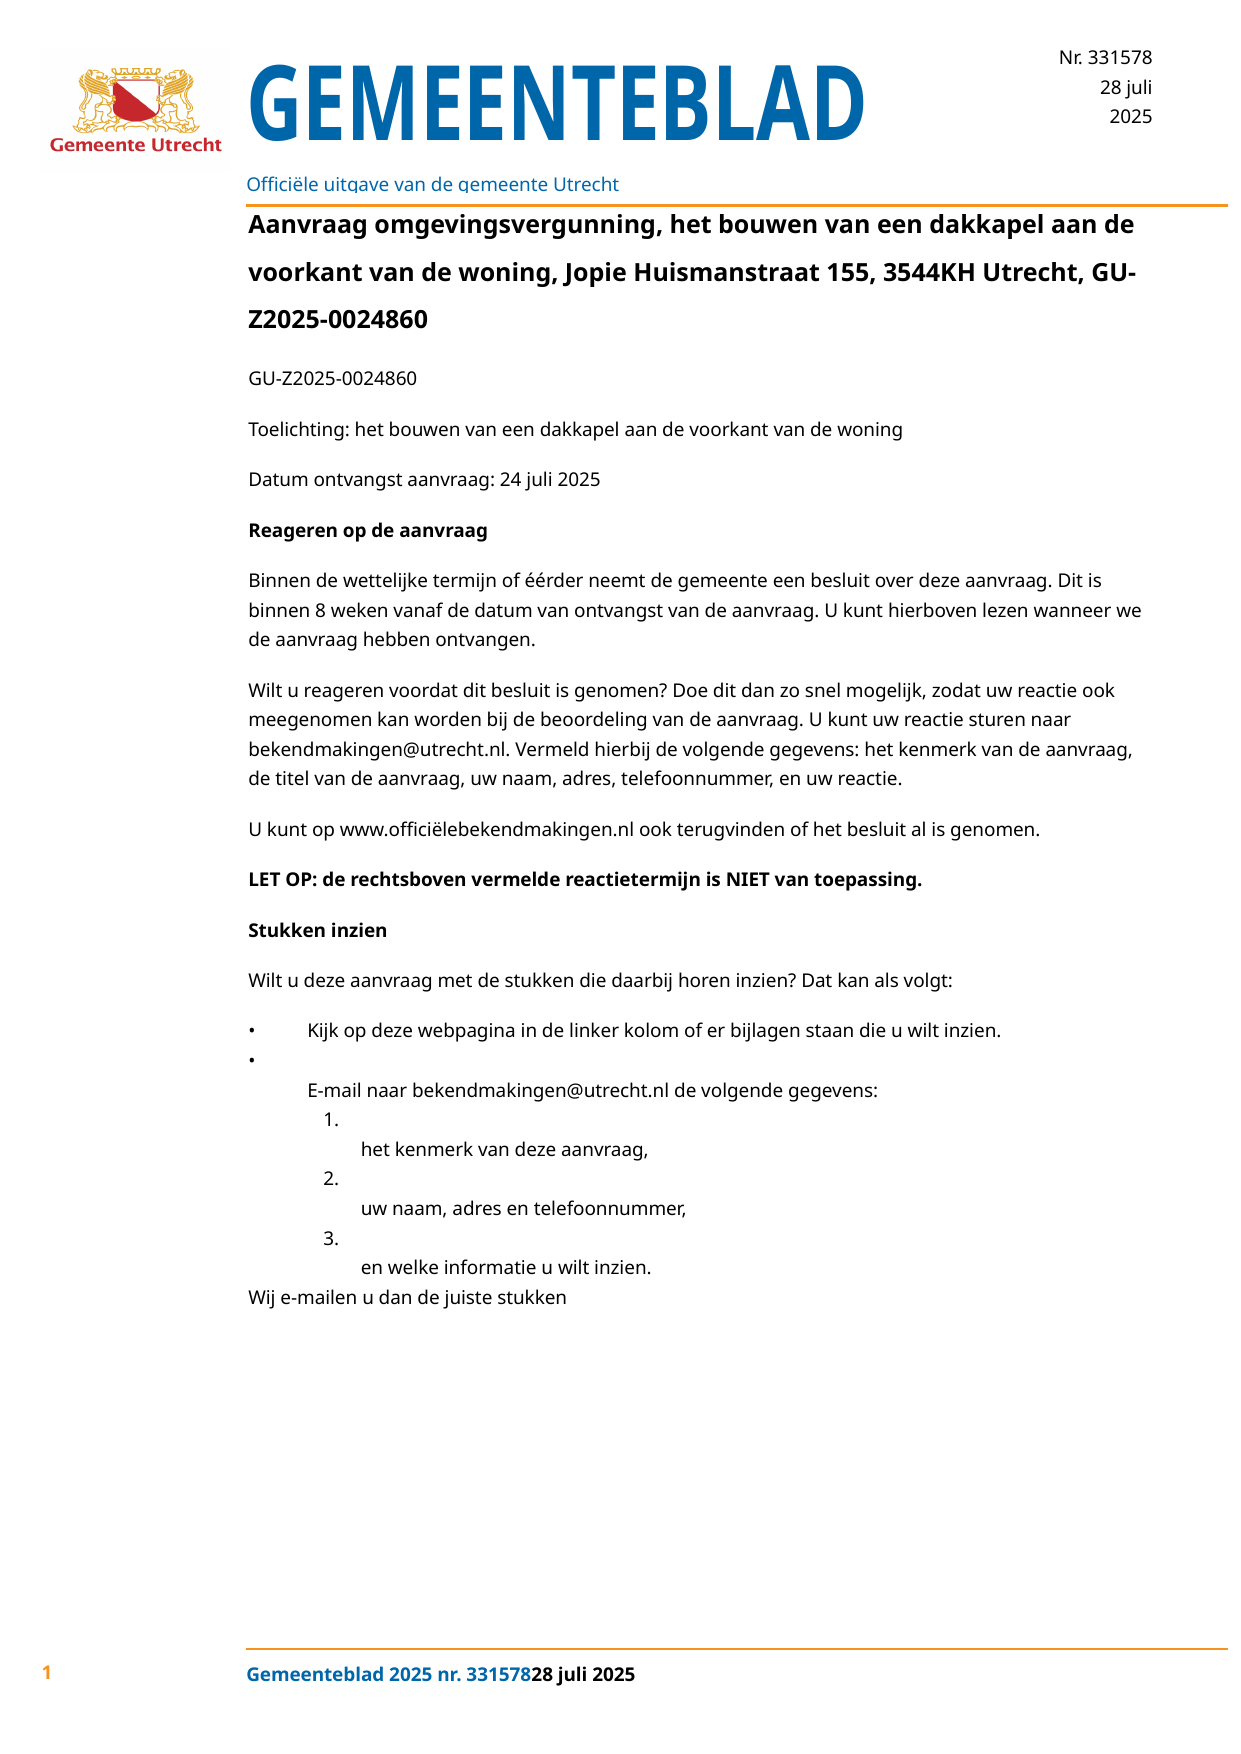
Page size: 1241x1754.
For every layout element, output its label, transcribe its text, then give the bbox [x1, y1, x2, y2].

list Kijk op deze webpagina in de linker kolom of er bijlagen staan die u wilt inzien. [248, 1018, 1152, 1043]
text Wij e-mailen u dan de juiste stukken [248, 1284, 1152, 1309]
list E-mail naar bekendmakingen@utrecht.nl de volgende gegevens: [248, 1077, 1152, 1102]
text Wilt u reageren voordat dit besluit is genomen? Doe dit dan zo snel mogelijk, zodat uw reactie ook meegenomen kan worden bij de beoordeling van de aanvraag. U kunt uw reactie sturen naar bekendmakingen@utrecht.nl. Vermeld hierbij de volgende gegevens: het kenmerk van de aanvraag, de titel van de aanvraag, uw naam, adres, telefoonnummer, en uw reactie. [248, 677, 1152, 791]
text Datum ontvangst aanvraag: 24 juli 2025 [248, 466, 1152, 492]
text U kunt op www.officiëlebekendmakingen.nl ook terugvinden of het besluit al is genomen. [248, 816, 1152, 842]
text Binnen de wettelijke termijn of éérder neemt de gemeente een besluit over deze aanvraag. Dit is binnen 8 weken vanaf de datum van ontvangst van de aanvraag. U kunt hierboven lezen wanneer we de aanvraag hebben ontvangen. [248, 567, 1152, 652]
list uw naam, adres en telefoonnummer, [323, 1195, 1152, 1221]
text GU-Z2025-0024860 [248, 366, 1152, 391]
list en welke informatie u wilt inzien. [323, 1254, 1152, 1280]
text Toelichting: het bouwen van een dakkapel aan de voorkant van de woning [248, 416, 1152, 442]
text Stukken inzien [248, 917, 1152, 942]
text Wilt u deze aanvraag met de stukken die daarbij horen inzien? Dat kan als volgt: [248, 967, 1152, 993]
list het kenmerk van deze aanvraag, [323, 1136, 1152, 1162]
text Reageren op de aanvraag [248, 517, 1152, 542]
text LET OP: de rechtsboven vermelde reactietermijn is NIET van toepassing. [248, 866, 1152, 892]
text Aanvraag omgevingsvergunning, het bouwen van een dakkapel aan de voorkant van de woning, Jopie Huismanstraat 155, 3544KH Utrecht, GU-Z2025-0024860 [248, 207, 1152, 336]
picture [41, 47, 231, 172]
